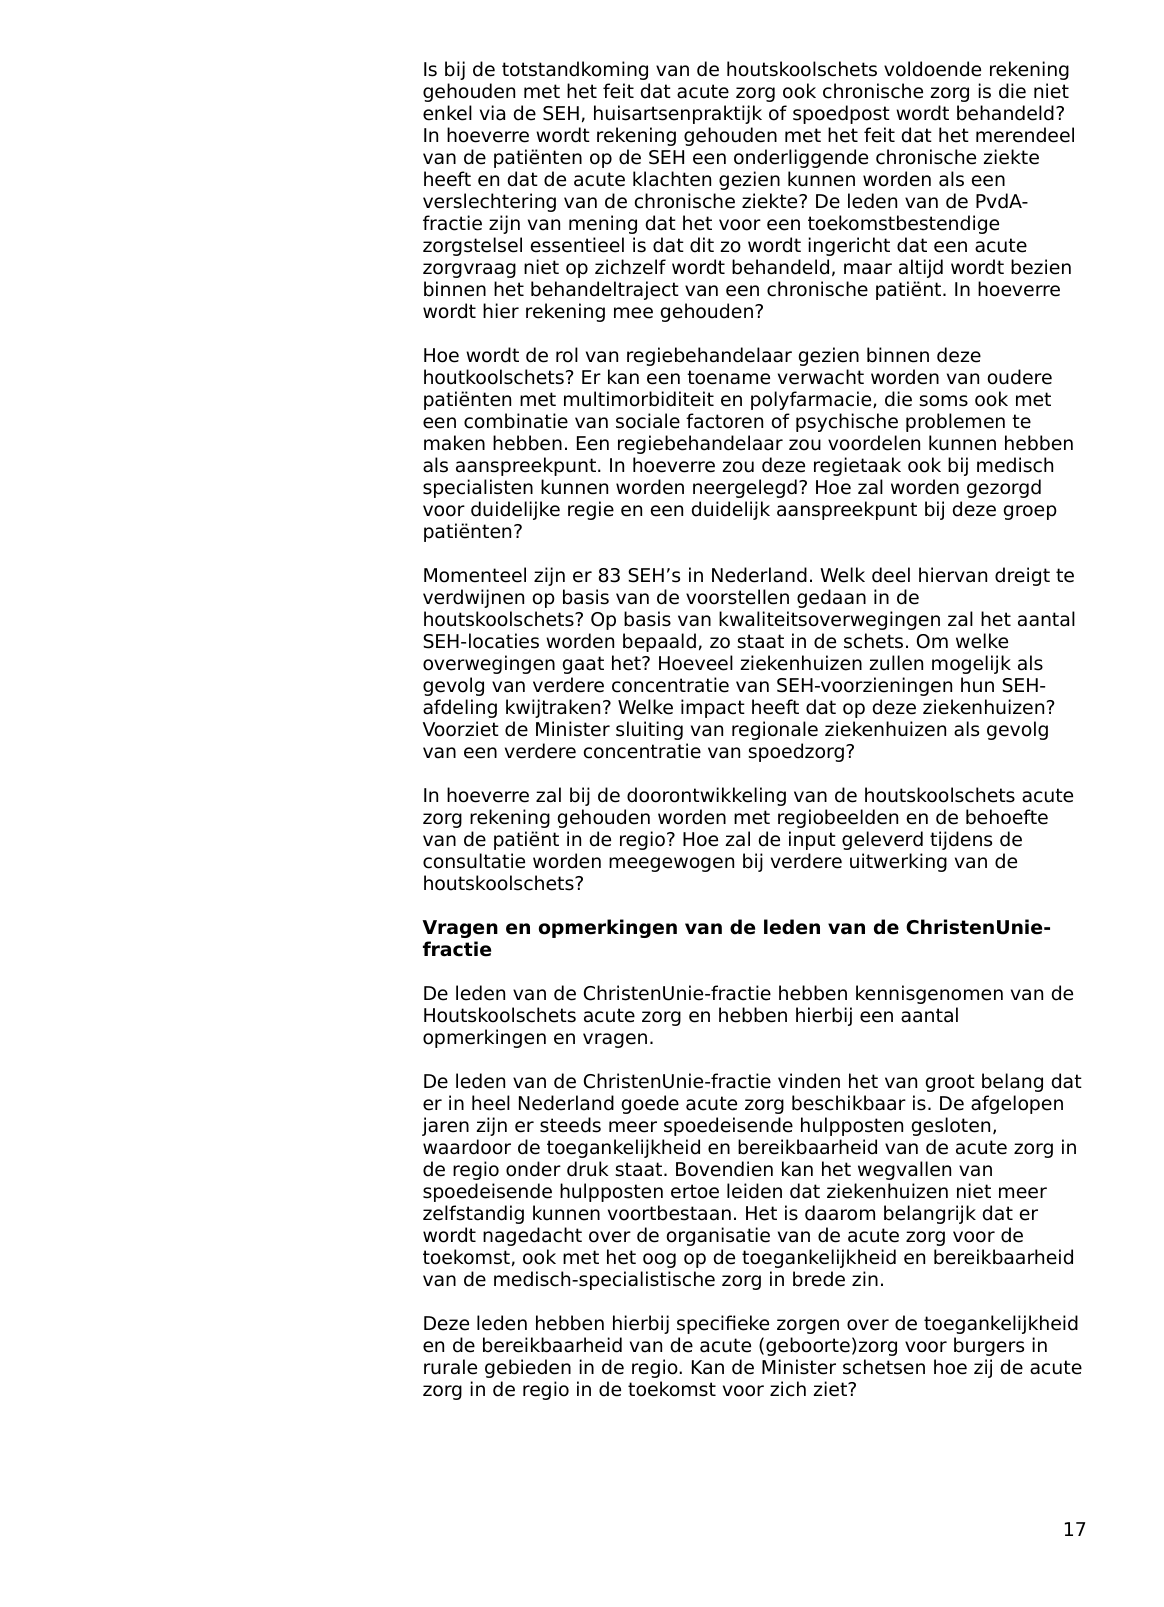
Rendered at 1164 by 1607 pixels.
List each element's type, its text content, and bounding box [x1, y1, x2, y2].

subtitle Vragen en opmerkingen van de leden van de ChristenUnie-fractie [422, 917, 1087, 961]
text In hoeverre zal bij de doorontwikkeling van de houtskoolschets acute zorg rekening gehouden worden met regiobeelden en de behoefte van de patiënt in de regio? Hoe zal de input geleverd tijdens de consultatie worden meegewogen bij verdere uitwerking van de houtskoolschets? [422, 785, 1087, 895]
text Hoe wordt de rol van regiebehandelaar gezien binnen deze houtkoolschets? Er kan een toename verwacht worden van oudere patiënten met multimorbiditeit en polyfarmacie, die soms ook met een combinatie van sociale factoren of psychische problemen te maken hebben. Een regiebehandelaar zou voordelen kunnen hebben als aanspreekpunt. In hoeverre zou deze regietaak ook bij medisch specialisten kunnen worden neergelegd? Hoe zal worden gezorgd voor duidelijke regie en een duidelijk aanspreekpunt bij deze groep patiënten? [422, 345, 1087, 543]
text Deze leden hebben hierbij specifieke zorgen over de toegankelijkheid en de bereikbaarheid van de acute (geboorte)zorg voor burgers in rurale gebieden in de regio. Kan de Minister schetsen hoe zij de acute zorg in de regio in de toekomst voor zich ziet? [422, 1313, 1087, 1401]
text Momenteel zijn er 83 SEH’s in Nederland. Welk deel hiervan dreigt te verdwijnen op basis van de voorstellen gedaan in de houtskoolschets? Op basis van kwaliteitsoverwegingen zal het aantal SEH-locaties worden bepaald, zo staat in de schets. Om welke overwegingen gaat het? Hoeveel ziekenhuizen zullen mogelijk als gevolg van verdere concentratie van SEH-voorzieningen hun SEH-afdeling kwijtraken? Welke impact heeft dat op deze ziekenhuizen? Voorziet de Minister sluiting van regionale ziekenhuizen als gevolg van een verdere concentratie van spoedzorg? [422, 565, 1087, 763]
text Is bij de totstandkoming van de houtskoolschets voldoende rekening gehouden met het feit dat acute zorg ook chronische zorg is die niet enkel via de SEH, huisartsenpraktijk of spoedpost wordt behandeld? In hoeverre wordt rekening gehouden met het feit dat het merendeel van de patiënten op de SEH een onderliggende chronische ziekte heeft en dat de acute klachten gezien kunnen worden als een verslechtering van de chronische ziekte? De leden van de PvdA-fractie zijn van mening dat het voor een toekomstbestendige zorgstelsel essentieel is dat dit zo wordt ingericht dat een acute zorgvraag niet op zichzelf wordt behandeld, maar altijd wordt bezien binnen het behandeltraject van een chronische patiënt. In hoeverre wordt hier rekening mee gehouden? [422, 59, 1087, 323]
text De leden van de ChristenUnie-fractie hebben kennisgenomen van de Houtskoolschets acute zorg en hebben hierbij een aantal opmerkingen en vragen. [422, 983, 1087, 1049]
text De leden van de ChristenUnie-fractie vinden het van groot belang dat er in heel Nederland goede acute zorg beschikbaar is. De afgelopen jaren zijn er steeds meer spoedeisende hulpposten gesloten, waardoor de toegankelijkheid en bereikbaarheid van de acute zorg in de regio onder druk staat. Bovendien kan het wegvallen van spoedeisende hulpposten ertoe leiden dat ziekenhuizen niet meer zelfstandig kunnen voortbestaan. Het is daarom belangrijk dat er wordt nagedacht over de organisatie van de acute zorg voor de toekomst, ook met het oog op de toegankelijkheid en bereikbaarheid van de medisch-specialistische zorg in brede zin. [422, 1071, 1087, 1291]
